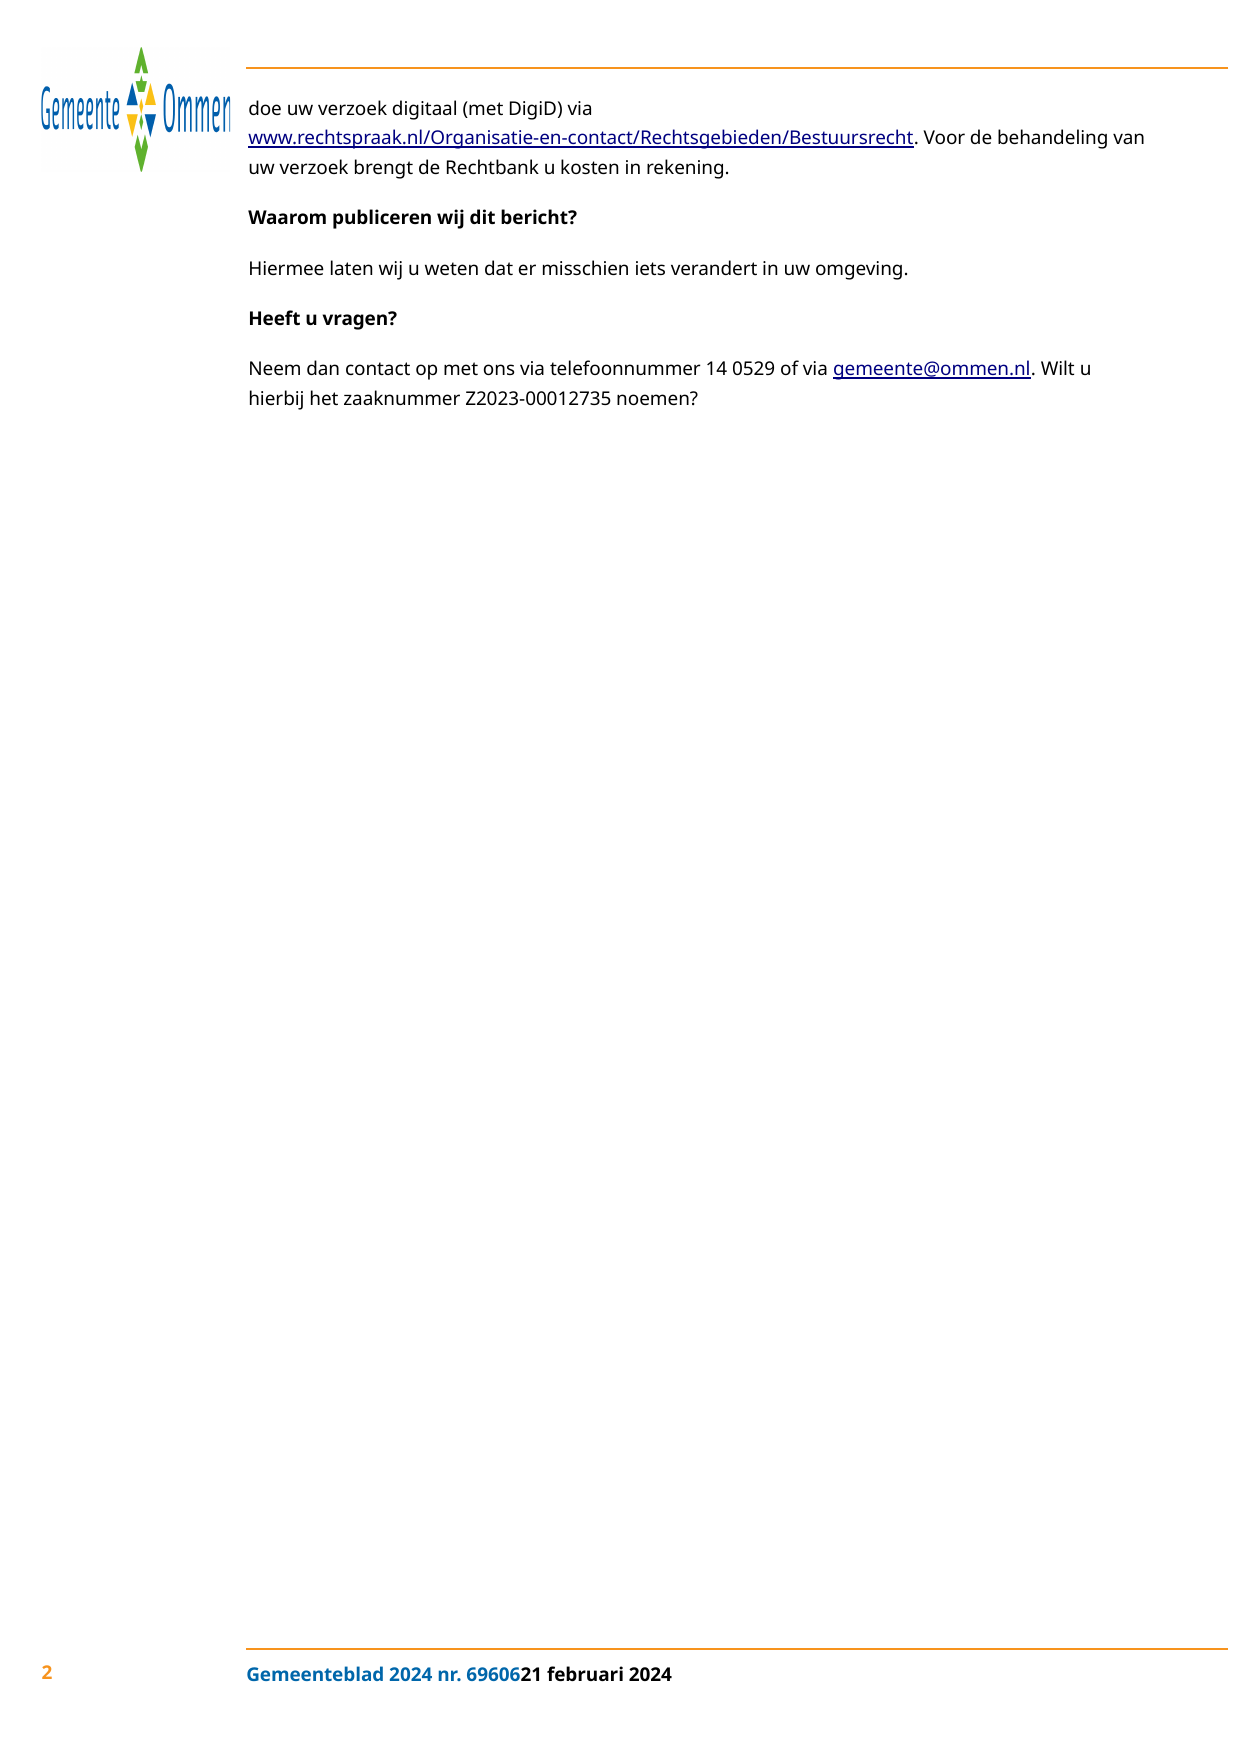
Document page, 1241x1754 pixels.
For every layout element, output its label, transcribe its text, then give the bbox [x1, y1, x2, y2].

text Waarom publiceren wij dit bericht? [248, 204, 1152, 230]
text Hiermee laten wij u weten dat er misschien iets verandert in uw omgeving. [248, 255, 1152, 281]
picture [41, 47, 231, 172]
text Heeft u vragen? [248, 305, 1152, 331]
text Neem dan contact op met ons via telefoonnummer 14 0529 of via gemeente@ommen.nl. Wilt u hierbij het zaaknummer Z2023-00012735 noemen? [248, 356, 1152, 411]
text doe uw verzoek digitaal (met DigiD) via www.rechtspraak.nl/Organisatie-en-contact/Rechtsgebieden/Bestuursrecht. Voor de behandeling van uw verzoek brengt de Rechtbank u kosten in rekening. [248, 95, 1152, 180]
